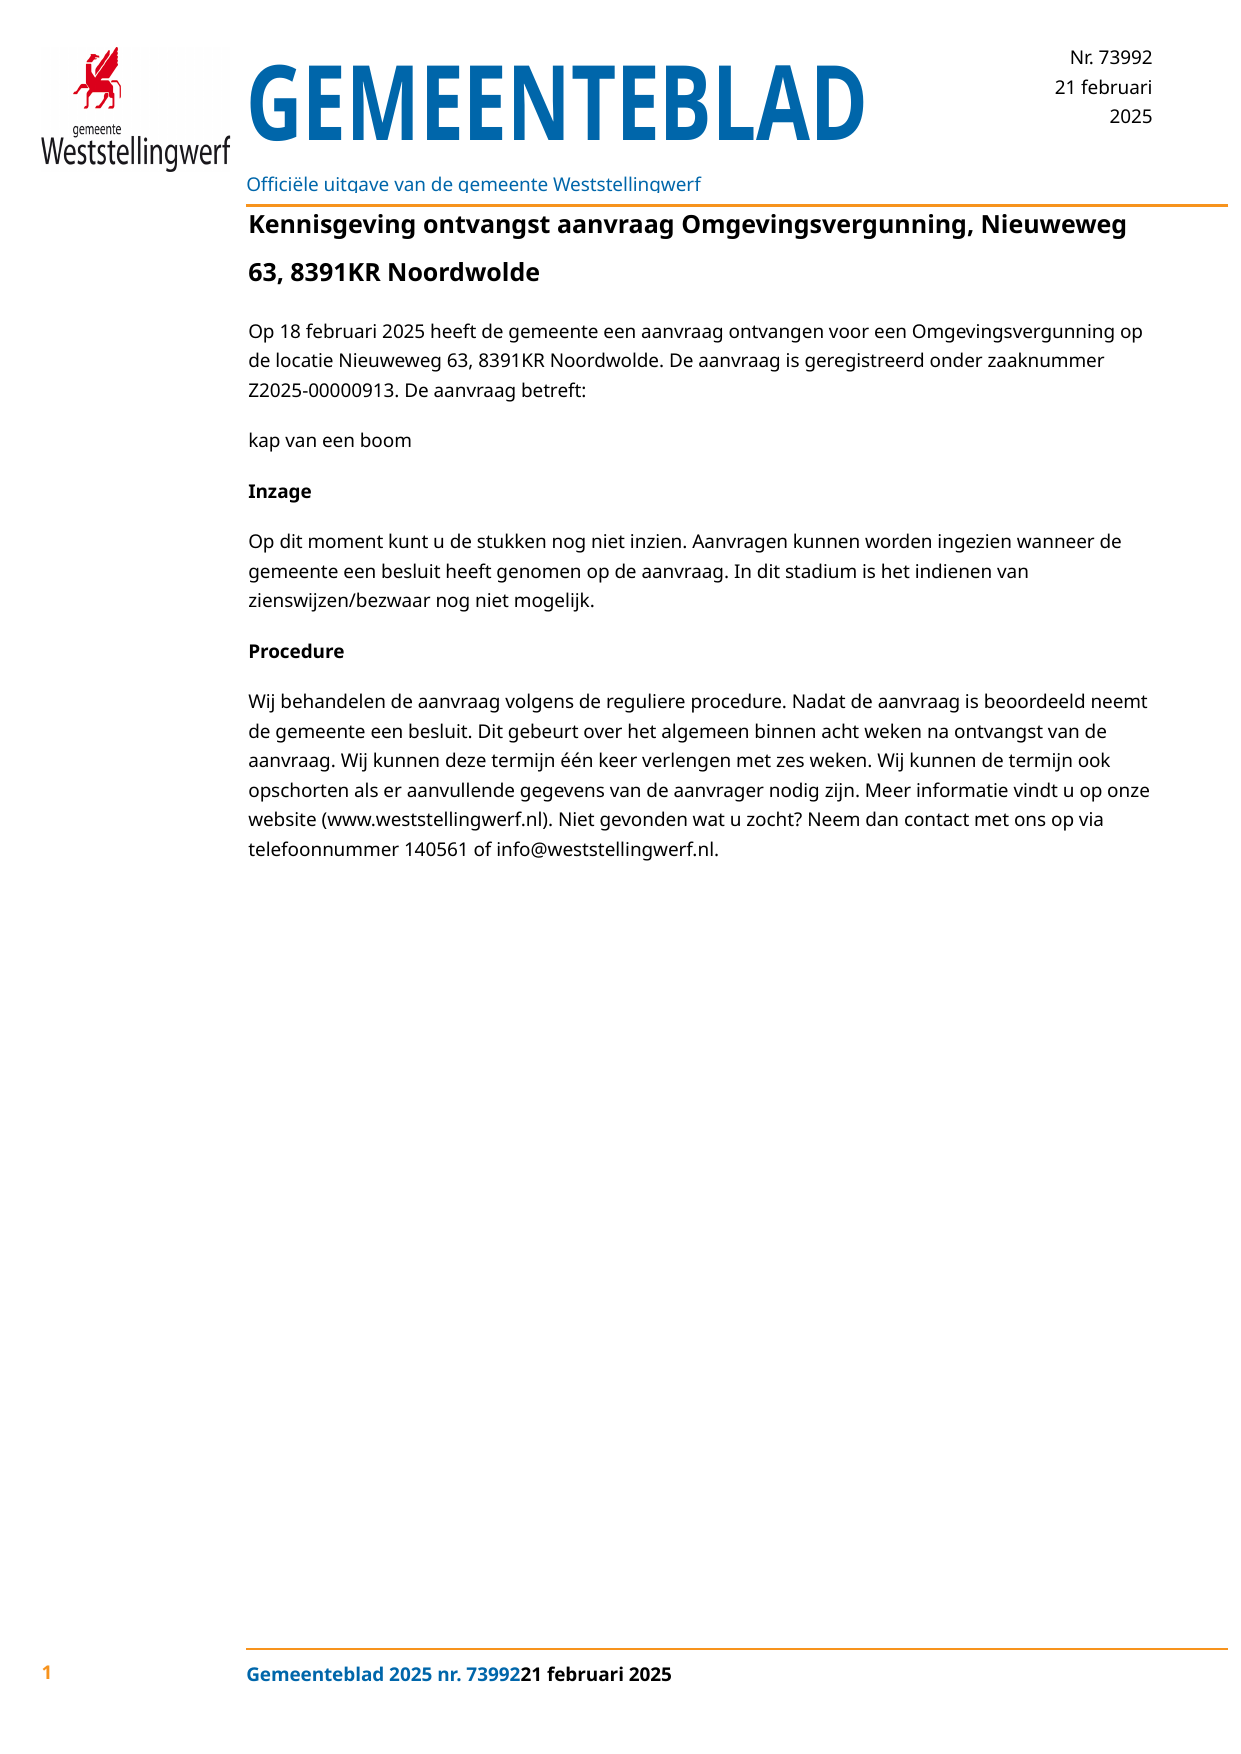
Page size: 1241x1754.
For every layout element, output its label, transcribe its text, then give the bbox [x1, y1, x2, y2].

text Wij behandelen de aanvraag volgens de reguliere procedure. Nadat de aanvraag is beoordeeld neemt de gemeente een besluit. Dit gebeurt over het algemeen binnen acht weken na ontvangst van de aanvraag. Wij kunnen deze termijn één keer verlengen met zes weken. Wij kunnen de termijn ook opschorten als er aanvullende gegevens van de aanvrager nodig zijn. Meer informatie vindt u op onze website (www.weststellingwerf.nl). Niet gevonden wat u zocht? Neem dan contact met ons op via telefoonnummer 140561 of info@weststellingwerf.nl. [248, 688, 1152, 862]
text Inzage [248, 478, 1152, 504]
text Kennisgeving ontvangst aanvraag Omgevingsvergunning, Nieuweweg 63, 8391KR Noordwolde [248, 207, 1152, 288]
text Op 18 februari 2025 heeft de gemeente een aanvraag ontvangen voor een Omgevingsvergunning op de locatie Nieuweweg 63, 8391KR Noordwolde. De aanvraag is geregistreerd onder zaaknummer Z2025-00000913. De aanvraag betreft: [248, 318, 1152, 403]
text kap van een boom [248, 427, 1152, 453]
text Procedure [248, 638, 1152, 664]
text Op dit moment kunt u de stukken nog niet inzien. Aanvragen kunnen worden ingezien wanneer de gemeente een besluit heeft genomen op de aanvraag. In dit stadium is het indienen van zienswijzen/bezwaar nog niet mogelijk. [248, 528, 1152, 613]
picture [41, 47, 231, 172]
